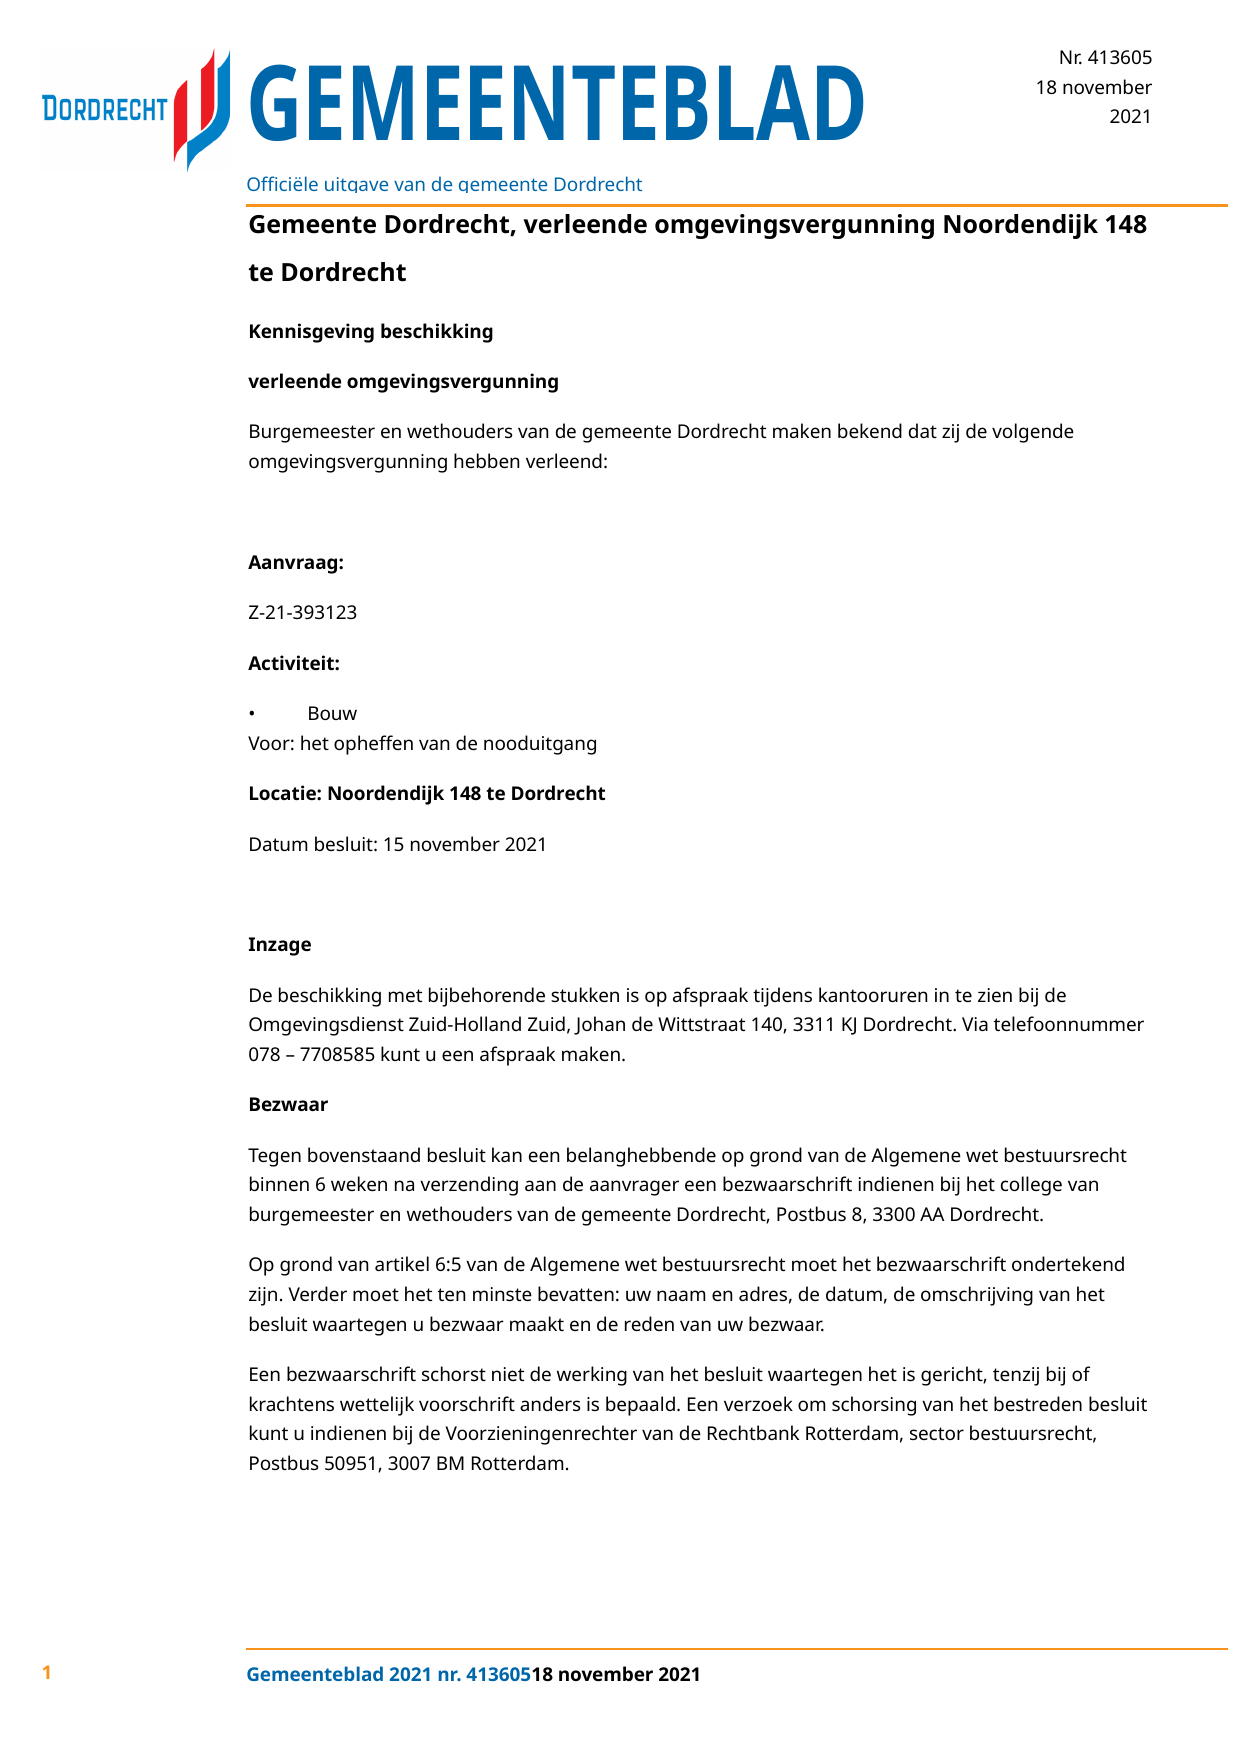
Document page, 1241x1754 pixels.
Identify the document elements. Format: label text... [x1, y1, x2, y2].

text Inzage [248, 932, 1152, 957]
text Op grond van artikel 6:5 van de Algemene wet bestuursrecht moet het bezwaarschrift ondertekend zijn. Verder moet het ten minste bevatten: uw naam en adres, de datum, de omschrijving van het besluit waartegen u bezwaar maakt en de reden van uw bezwaar. [248, 1252, 1152, 1337]
text Datum besluit: 15 november 2021 [248, 831, 1152, 857]
text Gemeente Dordrecht, verleende omgevingsvergunning Noordendijk 148 te Dordrecht [248, 207, 1152, 288]
list Bouw [248, 700, 1152, 726]
picture [41, 47, 231, 172]
text Bezwaar [248, 1092, 1152, 1117]
text Aanvraag: [248, 549, 1152, 575]
text De beschikking met bijbehorende stukken is op afspraak tijdens kantooruren in te zien bij de Omgevingsdienst Zuid-Holland Zuid, Johan de Wittstraat 140, 3311 KJ Dordrecht. Via telefoonnummer 078 – 7708585 kunt u een afspraak maken. [248, 982, 1152, 1067]
text Voor: het opheffen van de nooduitgang [248, 730, 1152, 756]
text Locatie: Noordendijk 148 te Dordrecht [248, 780, 1152, 806]
text Kennisgeving beschikking [248, 318, 1152, 344]
text Tegen bovenstaand besluit kan een belanghebbende op grond van de Algemene wet bestuursrecht binnen 6 weken na verzending aan de aanvrager een bezwaarschrift indienen bij het college van burgemeester en wethouders van de gemeente Dordrecht, Postbus 8, 3300 AA Dordrecht. [248, 1142, 1152, 1227]
text Burgemeester en wethouders van de gemeente Dordrecht maken bekend dat zij de volgende omgevingsvergunning hebben verleend: [248, 419, 1152, 474]
text Een bezwaarschrift schorst niet de werking van het besluit waartegen het is gericht, tenzij bij of krachtens wettelijk voorschrift anders is bepaald. Een verzoek om schorsing van het bestreden besluit kunt u indienen bij de Voorzieningenrechter van de Rechtbank Rotterdam, sector bestuursrecht, Postbus 50951, 3007 BM Rotterdam. [248, 1361, 1152, 1476]
text Z-21-393123 [248, 599, 1152, 625]
text Activiteit: [248, 650, 1152, 676]
text verleende omgevingsvergunning [248, 368, 1152, 394]
